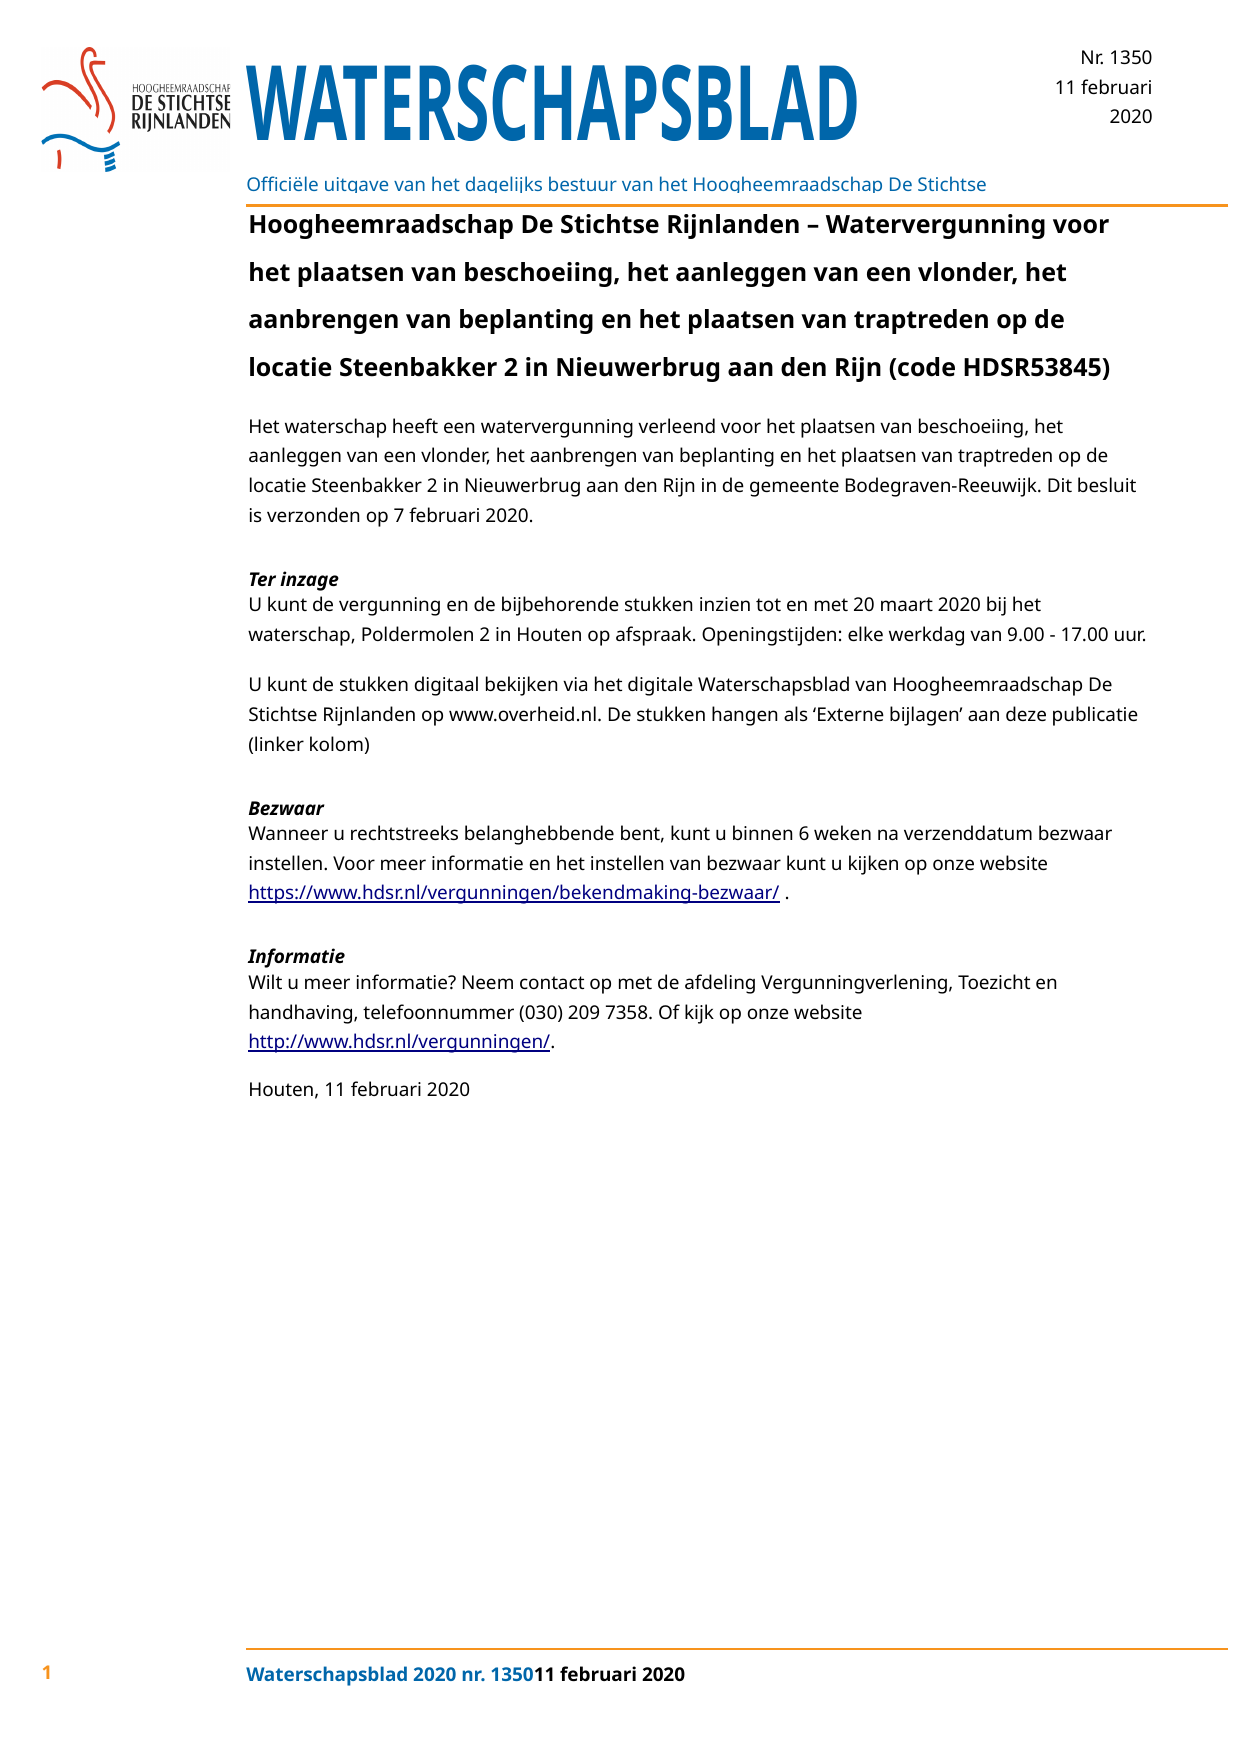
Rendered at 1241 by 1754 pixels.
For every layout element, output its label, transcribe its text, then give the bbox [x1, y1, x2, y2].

text Bezwaar [248, 795, 1152, 820]
text Wanneer u rechtstreeks belanghebbende bent, kunt u binnen 6 weken na verzenddatum bezwaar instellen. Voor meer informatie en het instellen van bezwaar kunt u kijken op onze website https://www.hdsr.nl/vergunningen/bekendmaking-bezwaar/ . [248, 820, 1152, 905]
text Wilt u meer informatie? Neem contact op met de afdeling Vergunningverlening, Toezicht en handhaving, telefoonnummer (030) 209 7358. Of kijk op onze website http://www.hdsr.nl/vergunningen/. [248, 969, 1152, 1054]
text Hoogheemraadschap De Stichtse Rijnlanden – Watervergunning voor het plaatsen van beschoeiing, het aanleggen van een vlonder, het aanbrengen van beplanting en het plaatsen van traptreden op de locatie Steenbakker 2 in Nieuwerbrug aan den Rijn (code HDSR53845) [248, 207, 1152, 384]
text U kunt de stukken digitaal bekijken via het digitale Waterschapsblad van Hoogheemraadschap De Stichtse Rijnlanden op www.overheid.nl. De stukken hangen als ‘Externe bijlagen’ aan deze publicatie (linker kolom) [248, 672, 1152, 756]
picture [41, 47, 231, 172]
text U kunt de vergunning en de bijbehorende stukken inzien tot en met 20 maart 2020 bij het waterschap, Poldermolen 2 in Houten op afspraak. Openingstijden: elke werkdag van 9.00 - 17.00 uur. [248, 592, 1152, 647]
text Informatie [248, 943, 1152, 969]
text Houten, 11 februari 2020 [248, 1076, 1152, 1102]
text Het waterschap heeft een watervergunning verleend voor het plaatsen van beschoeiing, het aanleggen van een vlonder, het aanbrengen van beplanting en het plaatsen van traptreden op de locatie Steenbakker 2 in Nieuwerbrug aan den Rijn in de gemeente Bodegraven-Reeuwijk. Dit besluit is verzonden op 7 februari 2020. [248, 413, 1152, 528]
text Ter inzage [248, 566, 1152, 592]
